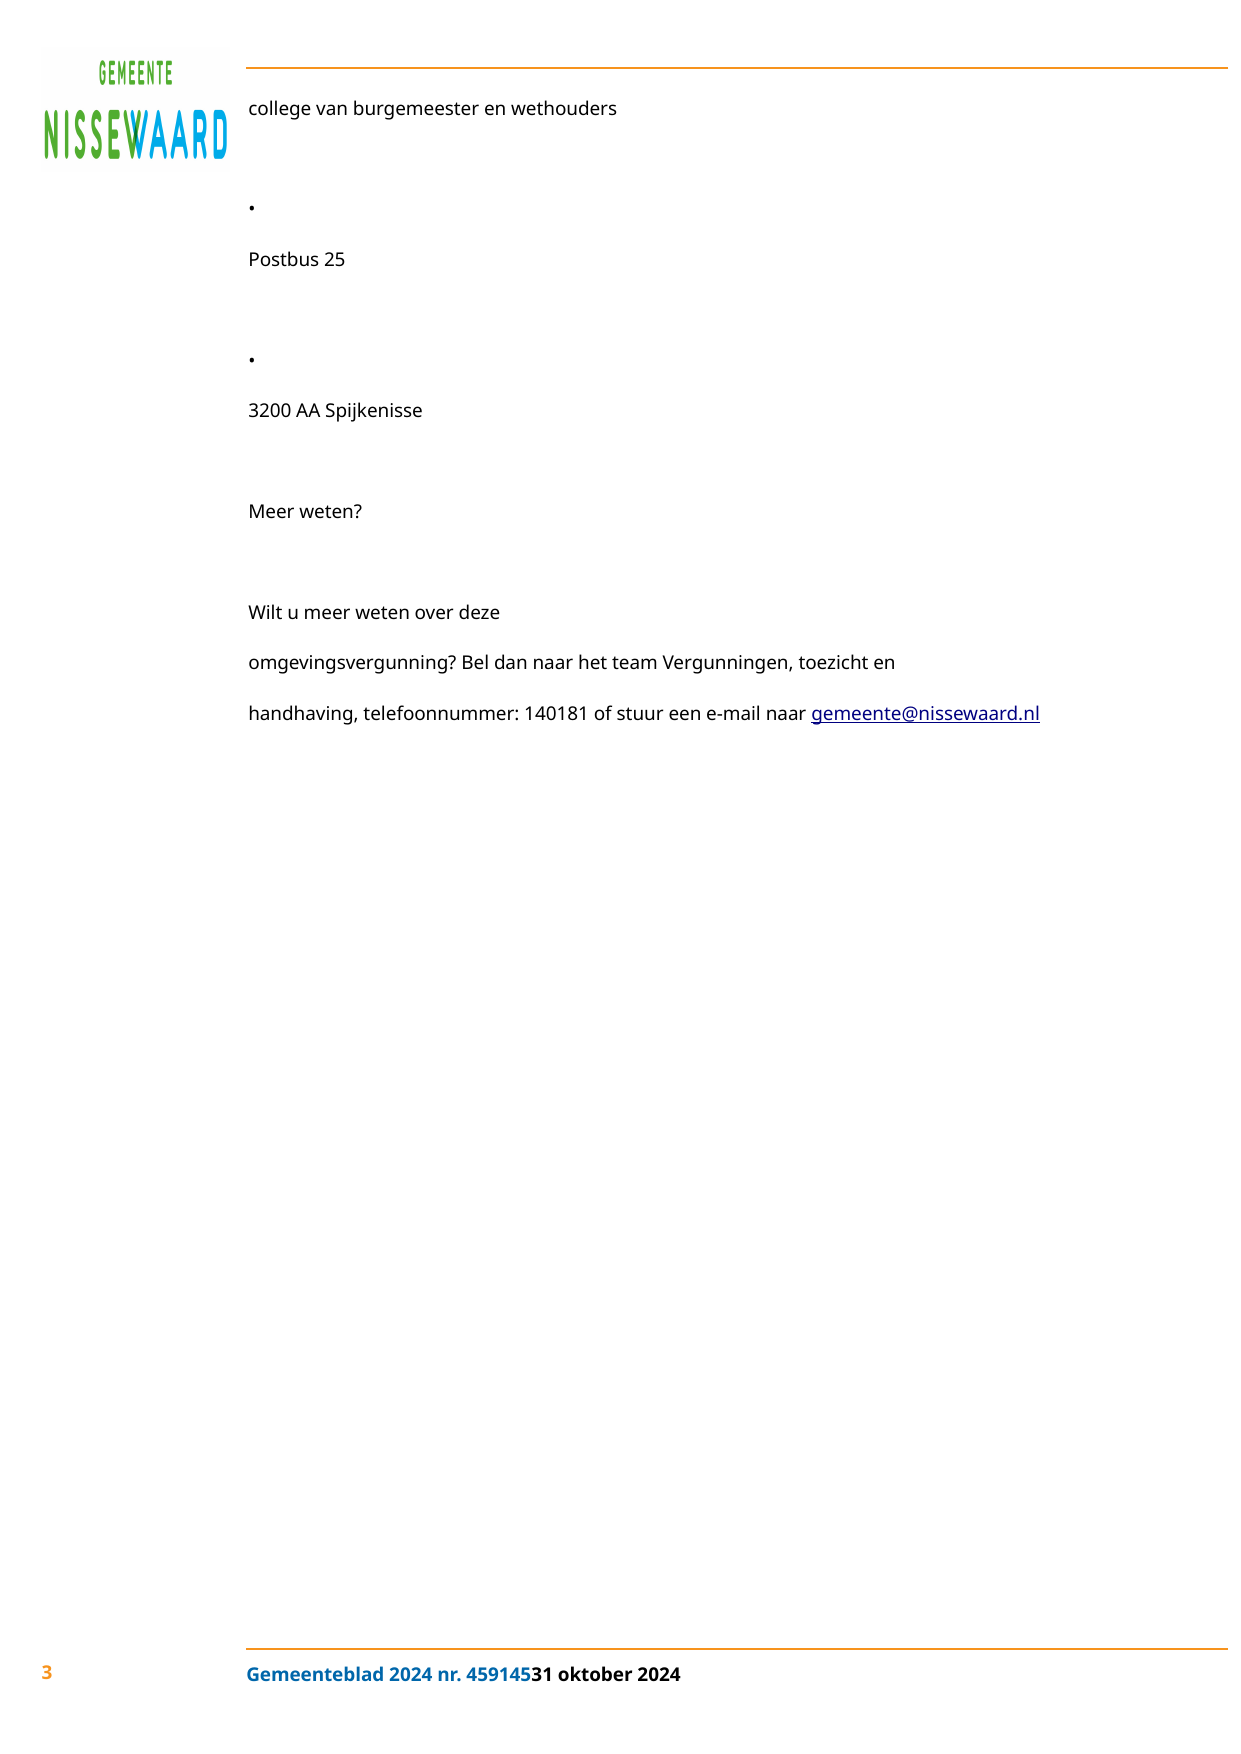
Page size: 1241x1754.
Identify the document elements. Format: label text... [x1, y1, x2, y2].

text • [248, 347, 1152, 373]
text Postbus 25 [248, 246, 1152, 272]
text 3200 AA Spijkenisse [248, 397, 1152, 423]
text handhaving, telefoonnummer: 140181 of stuur een e-mail naar gemeente@nissewaard.nl [248, 700, 1152, 726]
text • [248, 196, 1152, 221]
text college van burgemeester en wethouders [248, 95, 1152, 121]
text omgevingsvergunning? Bel dan naar het team Vergunningen, toezicht en [248, 649, 1152, 675]
picture [41, 47, 231, 172]
text Meer weten? [248, 498, 1152, 524]
text Wilt u meer weten over deze [248, 599, 1152, 625]
